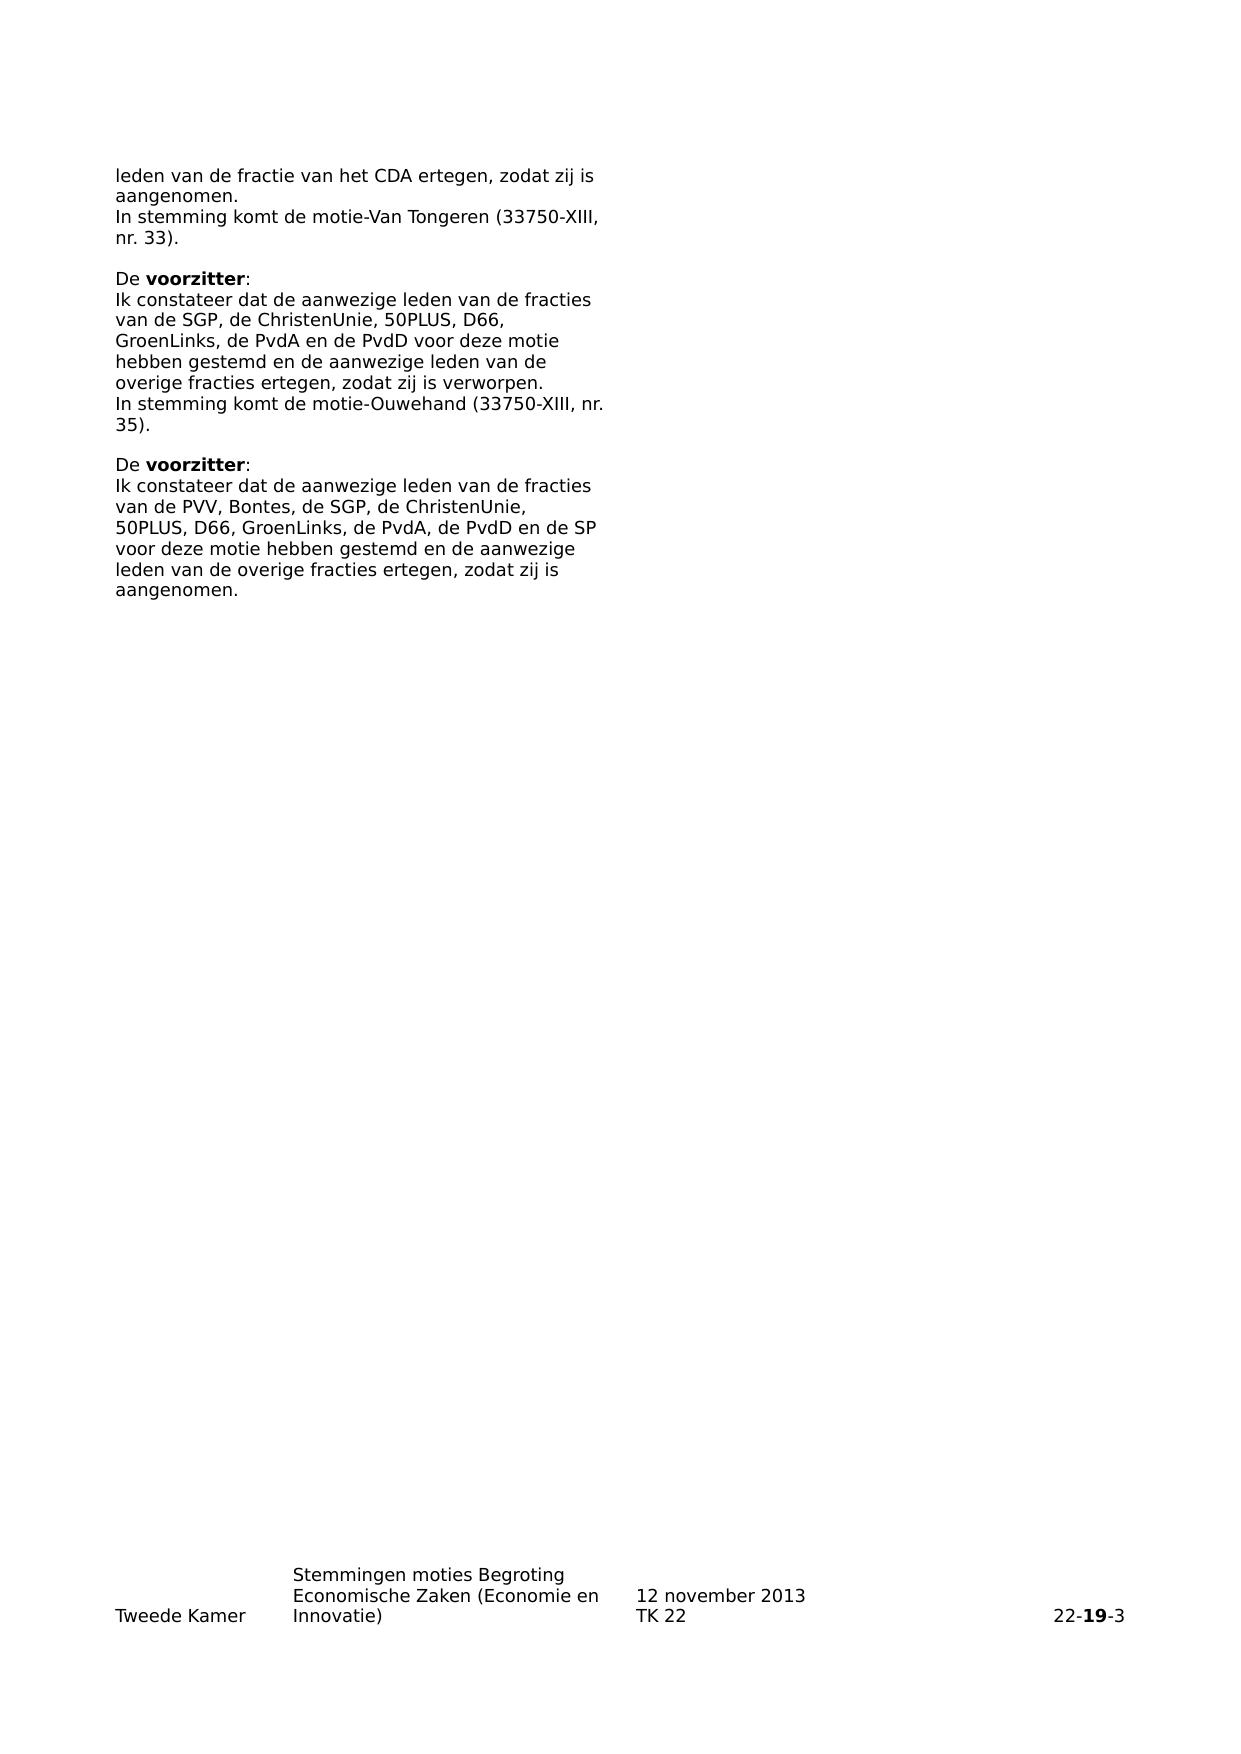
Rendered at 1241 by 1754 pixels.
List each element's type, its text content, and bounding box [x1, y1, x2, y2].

text In stemming komt de motie-Van Tongeren (33750-XIII, nr. 33). [115, 207, 605, 249]
text Ik constateer dat de aanwezige leden van de fracties van de PVV, Bontes, de SGP, de ChristenUnie, 50PLUS, D66, GroenLinks, de PvdA, de PvdD en de SP voor deze motie hebben gestemd en de aanwezige leden van de overige fracties ertegen, zodat zij is aangenomen. [115, 476, 605, 601]
text leden van de fractie van het CDA ertegen, zodat zij is aangenomen. [115, 165, 605, 207]
text De voorzitter: [115, 455, 605, 476]
text De voorzitter: [115, 269, 605, 289]
text In stemming komt de motie-Ouwehand (33750-XIII, nr. 35). [115, 393, 605, 435]
text Ik constateer dat de aanwezige leden van de fracties van de SGP, de ChristenUnie, 50PLUS, D66, GroenLinks, de PvdA en de PvdD voor deze motie hebben gestemd en de aanwezige leden van de overige fracties ertegen, zodat zij is verworpen. [115, 289, 605, 393]
